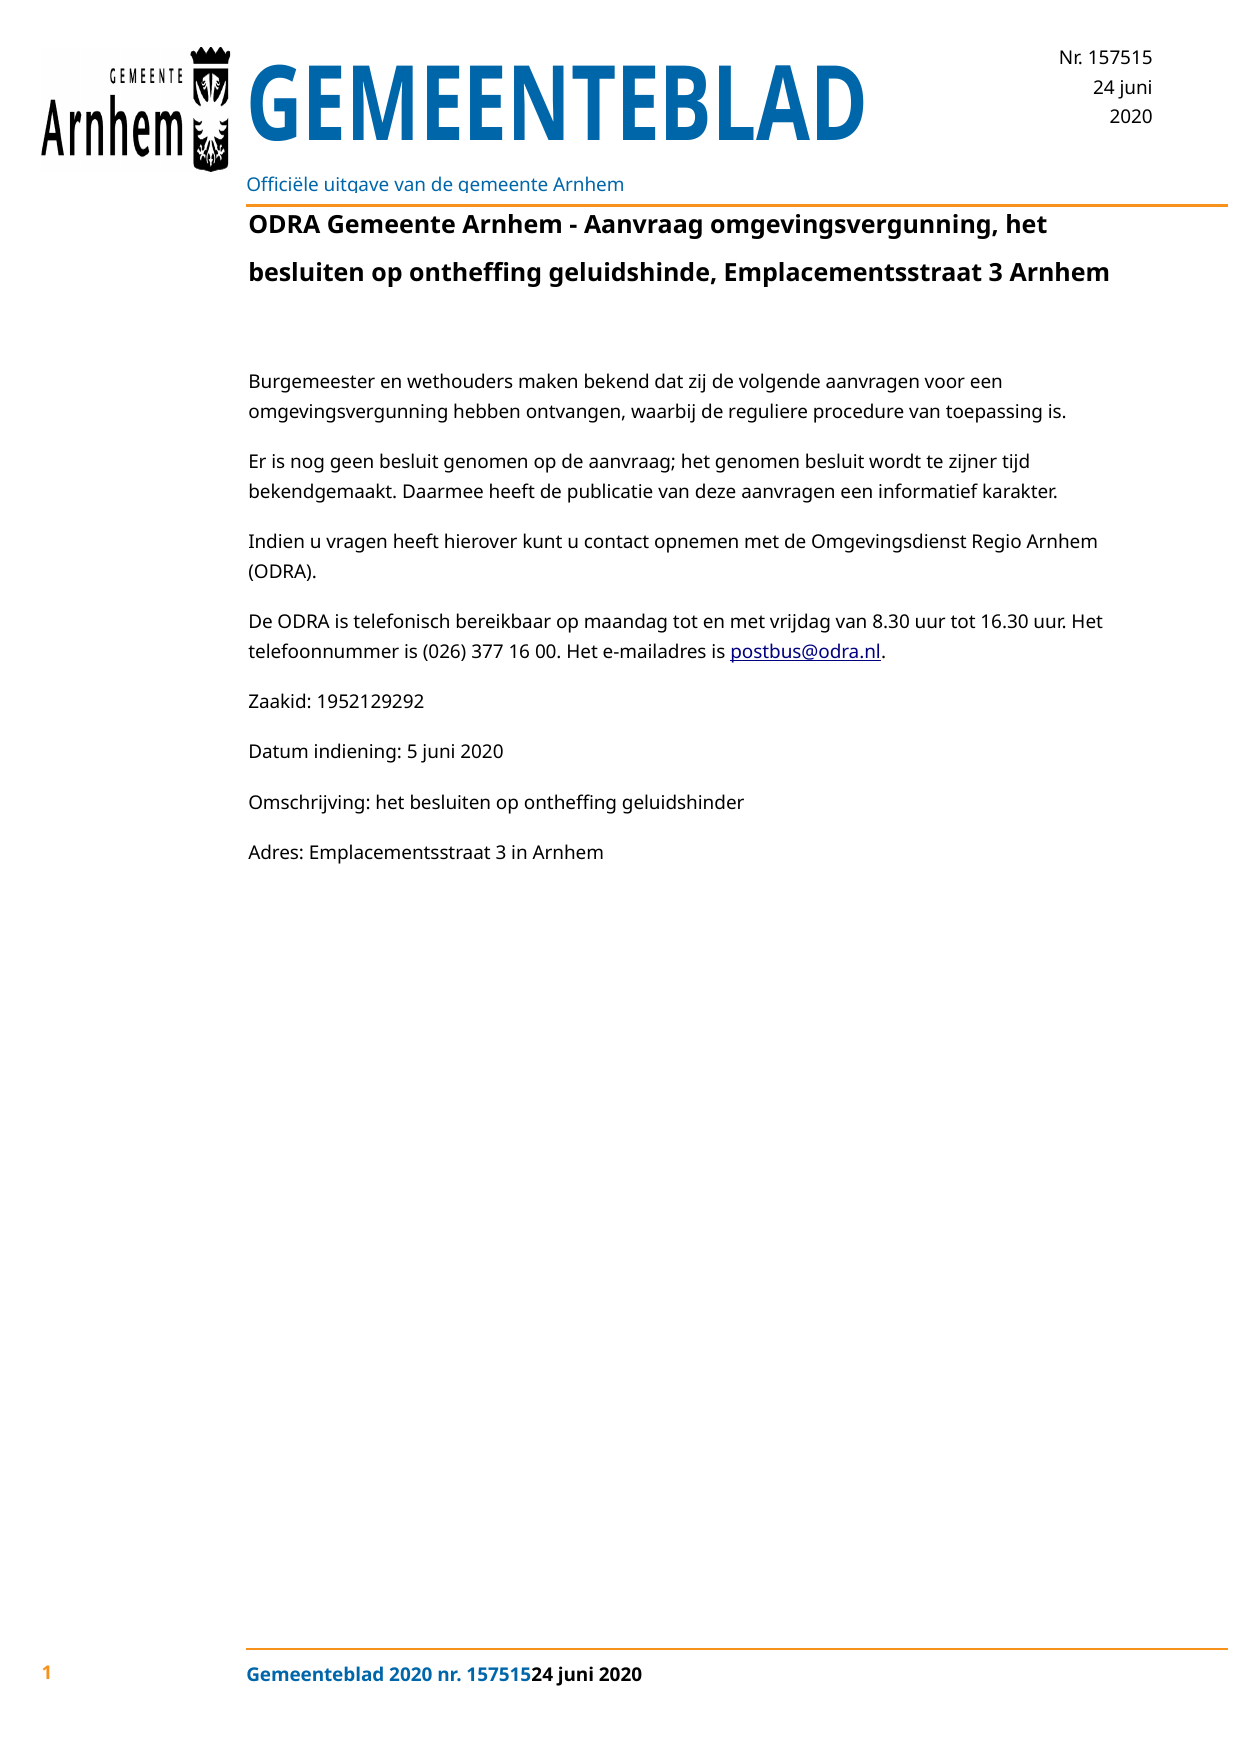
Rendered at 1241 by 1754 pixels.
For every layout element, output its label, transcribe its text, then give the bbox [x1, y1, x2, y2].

text Adres: Emplacementsstraat 3 in Arnhem [248, 839, 1152, 865]
picture [41, 47, 231, 172]
text Indien u vragen heeft hierover kunt u contact opnemen met de Omgevingsdienst Regio Arnhem (ODRA). [248, 528, 1152, 584]
text Zaakid: 1952129292 [248, 688, 1152, 714]
text De ODRA is telefonisch bereikbaar op maandag tot en met vrijdag van 8.30 uur tot 16.30 uur. Het telefoonnummer is (026) 377 16 00. Het e-mailadres is postbus@odra.nl. [248, 608, 1152, 664]
text Er is nog geen besluit genomen op de aanvraag; het genomen besluit wordt te zijner tijd bekendgemaakt. Daarmee heeft de publicatie van deze aanvragen een informatief karakter. [248, 448, 1152, 504]
text Burgemeester en wethouders maken bekend dat zij de volgende aanvragen voor een omgevingsvergunning hebben ontvangen, waarbij de reguliere procedure van toepassing is. [248, 368, 1152, 424]
text Datum indiening: 5 juni 2020 [248, 739, 1152, 764]
text ODRA Gemeente Arnhem - Aanvraag omgevingsvergunning, het besluiten op ontheffing geluidshinde, Emplacementsstraat 3 Arnhem [248, 207, 1152, 288]
text Omschrijving: het besluiten op ontheffing geluidshinder [248, 789, 1152, 815]
